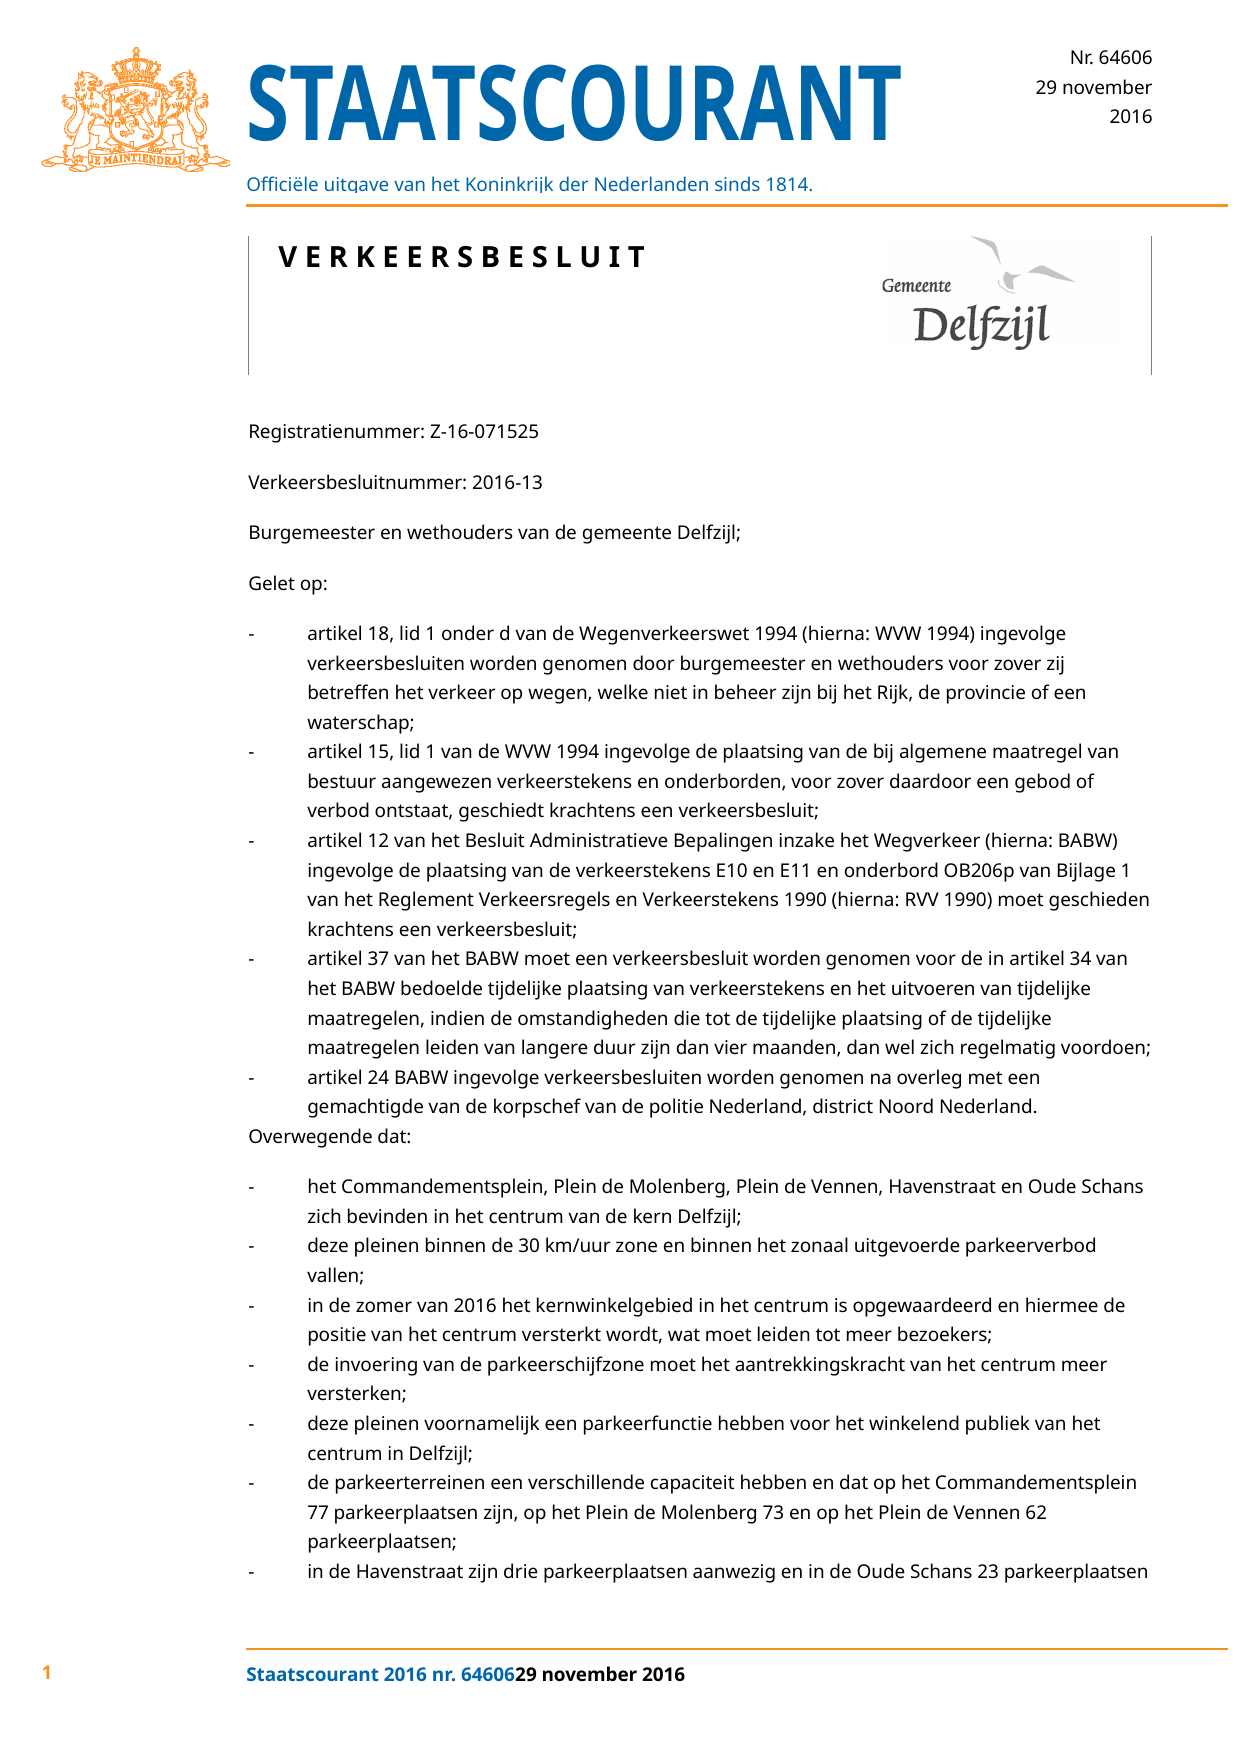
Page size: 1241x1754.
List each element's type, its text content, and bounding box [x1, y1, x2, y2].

list de invoering van de parkeerschijfzone moet het aantrekkingskracht van het centrum meer versterken; [248, 1351, 1152, 1406]
list deze pleinen binnen de 30 km/uur zone en binnen het zonaal uitgevoerde parkeerverbod vallen; [248, 1233, 1152, 1288]
text Verkeersbesluitnummer: 2016-13 [248, 469, 1152, 495]
picture [41, 47, 231, 172]
picture [882, 236, 1119, 350]
list in de Havenstraat zijn drie parkeerplaatsen aanwezig en in de Oude Schans 23 parkeerplaatsen [248, 1558, 1152, 1584]
text Overwegende dat: [248, 1123, 1152, 1149]
list artikel 18, lid 1 onder d van de Wegenverkeerswet 1994 (hierna: WVW 1994) ingevolge verkeersbesluiten worden genomen door burgemeester en wethouders voor zover zij betreffen het verkeer op wegen, welke niet in beheer zijn bij het Rijk, de provincie of een waterschap; [248, 620, 1152, 735]
list het Commandementsplein, Plein de Molenberg, Plein de Vennen, Havenstraat en Oude Schans zich bevinden in het centrum van de kern Delfzijl; [248, 1173, 1152, 1229]
text Burgemeester en wethouders van de gemeente Delfzijl; [248, 519, 1152, 545]
list artikel 15, lid 1 van de WVW 1994 ingevolge de plaatsing van de bij algemene maatregel van bestuur aangewezen verkeerstekens en onderborden, voor zover daardoor een gebod of verbod ontstaat, geschiedt krachtens een verkeersbesluit; [248, 738, 1152, 823]
list artikel 24 BABW ingevolge verkeersbesluiten worden genomen na overleg met een gemachtigde van de korpschef van de politie Nederland, district Noord Nederland. [248, 1064, 1152, 1119]
list artikel 37 van het BABW moet een verkeersbesluit worden genomen voor de in artikel 34 van het BABW bedoelde tijdelijke plaatsing van verkeerstekens en het uitvoeren van tijdelijke maatregelen, indien de omstandigheden die tot de tijdelijke plaatsing of de tijdelijke maatregelen leiden van langere duur zijn dan vier maanden, dan wel zich regelmatig voordoen; [248, 946, 1152, 1060]
list artikel 12 van het Besluit Administratieve Bepalingen inzake het Wegverkeer (hierna: BABW) ingevolge de plaatsing van de verkeerstekens E10 en E11 en onderbord OB206p van Bijlage 1 van het Reglement Verkeersregels en Verkeerstekens 1990 (hierna: RVV 1990) moet geschieden krachtens een verkeersbesluit; [248, 827, 1152, 942]
text Gelet op: [248, 570, 1152, 596]
table_header V E R K E E R S B E S L U I T [249, 236, 850, 375]
text Registratienummer: Z-16-071525 [248, 418, 1152, 444]
list in de zomer van 2016 het kernwinkelgebied in het centrum is opgewaardeerd en hiermee de positie van het centrum versterkt wordt, wat moet leiden tot meer bezoekers; [248, 1292, 1152, 1347]
table_header [850, 236, 1151, 375]
list deze pleinen voornamelijk een parkeerfunctie hebben voor het winkelend publiek van het centrum in Delfzijl; [248, 1410, 1152, 1466]
list de parkeerterreinen een verschillende capaciteit hebben en dat op het Commandementsplein 77 parkeerplaatsen zijn, op het Plein de Molenberg 73 en op het Plein de Vennen 62 parkeerplaatsen; [248, 1469, 1152, 1554]
